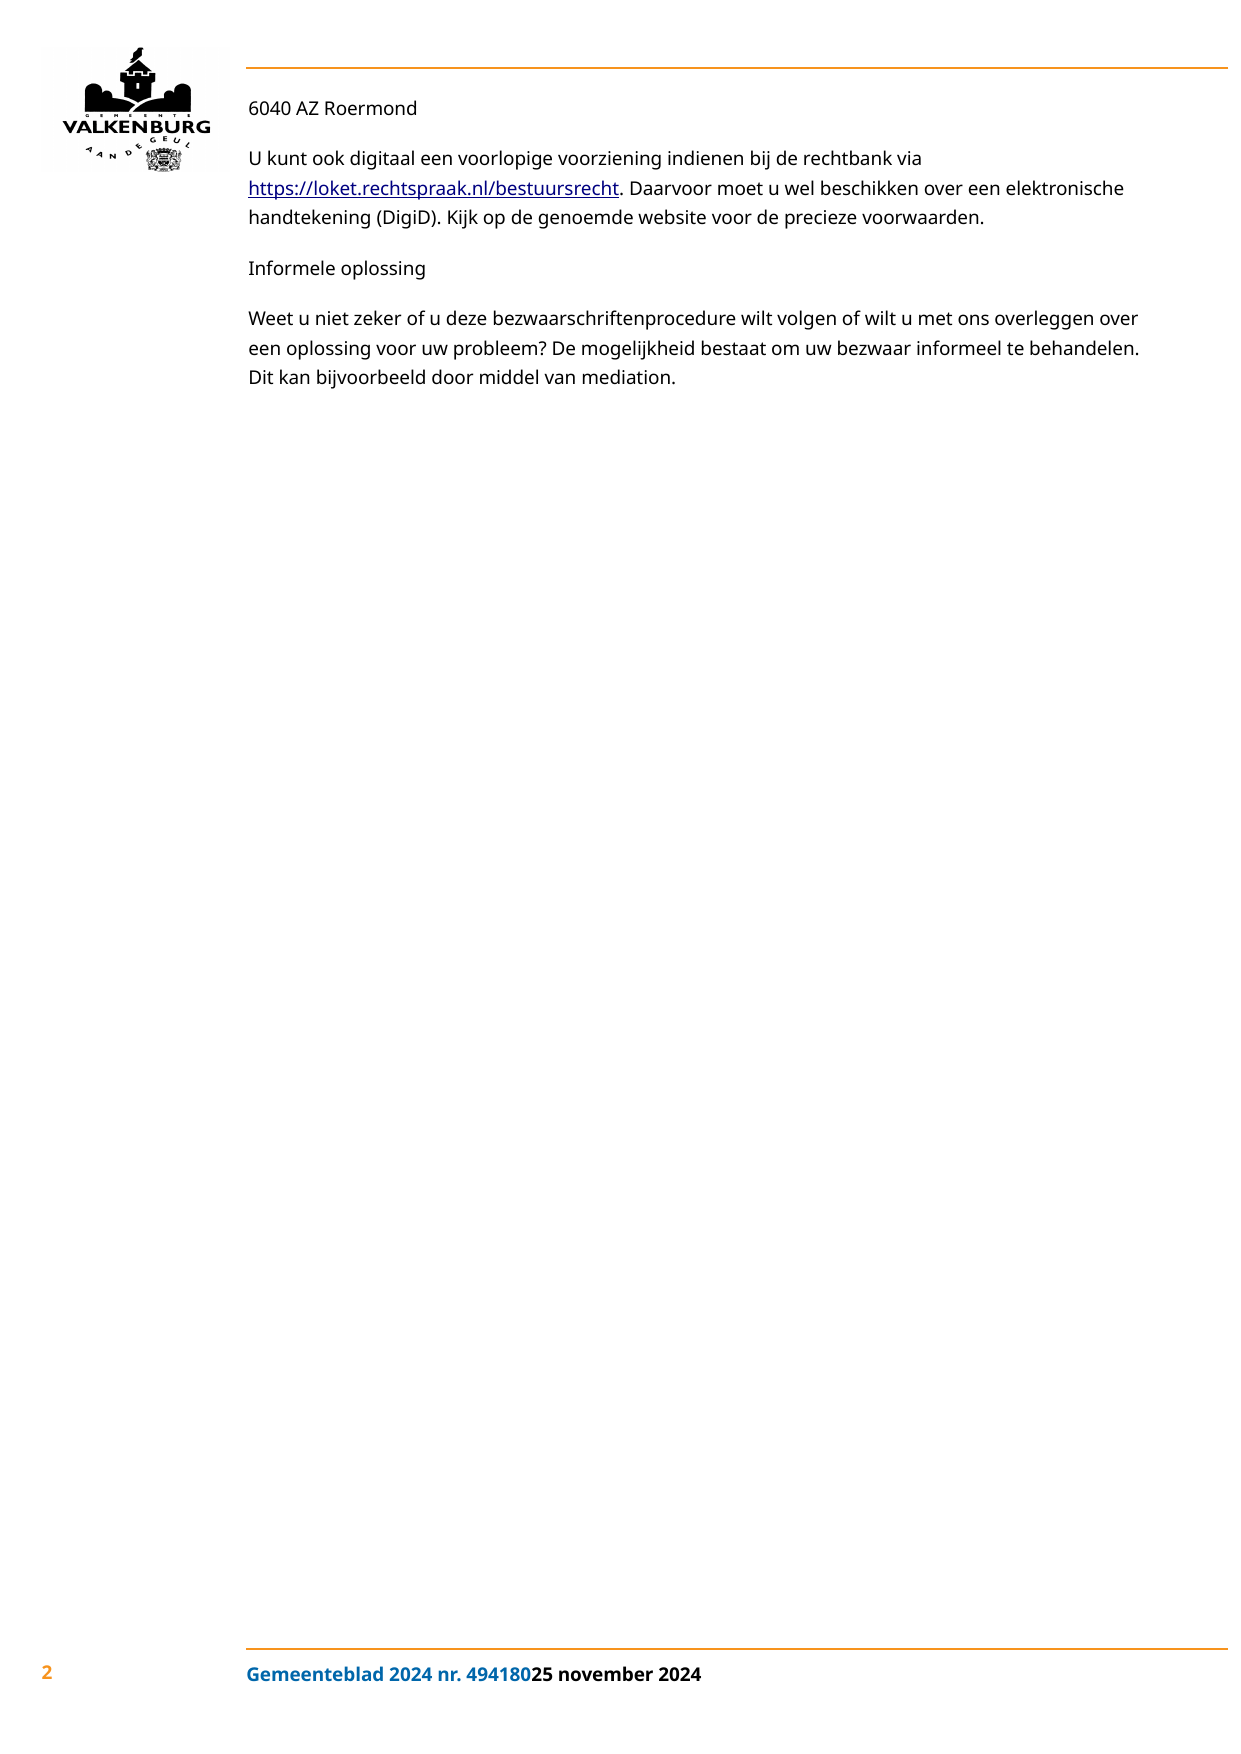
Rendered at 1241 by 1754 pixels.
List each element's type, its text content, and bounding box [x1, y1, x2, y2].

text Informele oplossing [248, 255, 1152, 281]
text 6040 AZ Roermond [248, 95, 1152, 121]
text Weet u niet zeker of u deze bezwaarschriftenprocedure wilt volgen of wilt u met ons overleggen over een oplossing voor uw probleem? De mogelijkheid bestaat om uw bezwaar informeel te behandelen. Dit kan bijvoorbeeld door middel van mediation. [248, 305, 1152, 390]
picture [41, 47, 231, 172]
text U kunt ook digitaal een voorlopige voorziening indienen bij de rechtbank via https://loket.rechtspraak.nl/bestuursrecht. Daarvoor moet u wel beschikken over een elektronische handtekening (DigiD). Kijk op de genoemde website voor de precieze voorwaarden. [248, 145, 1152, 230]
